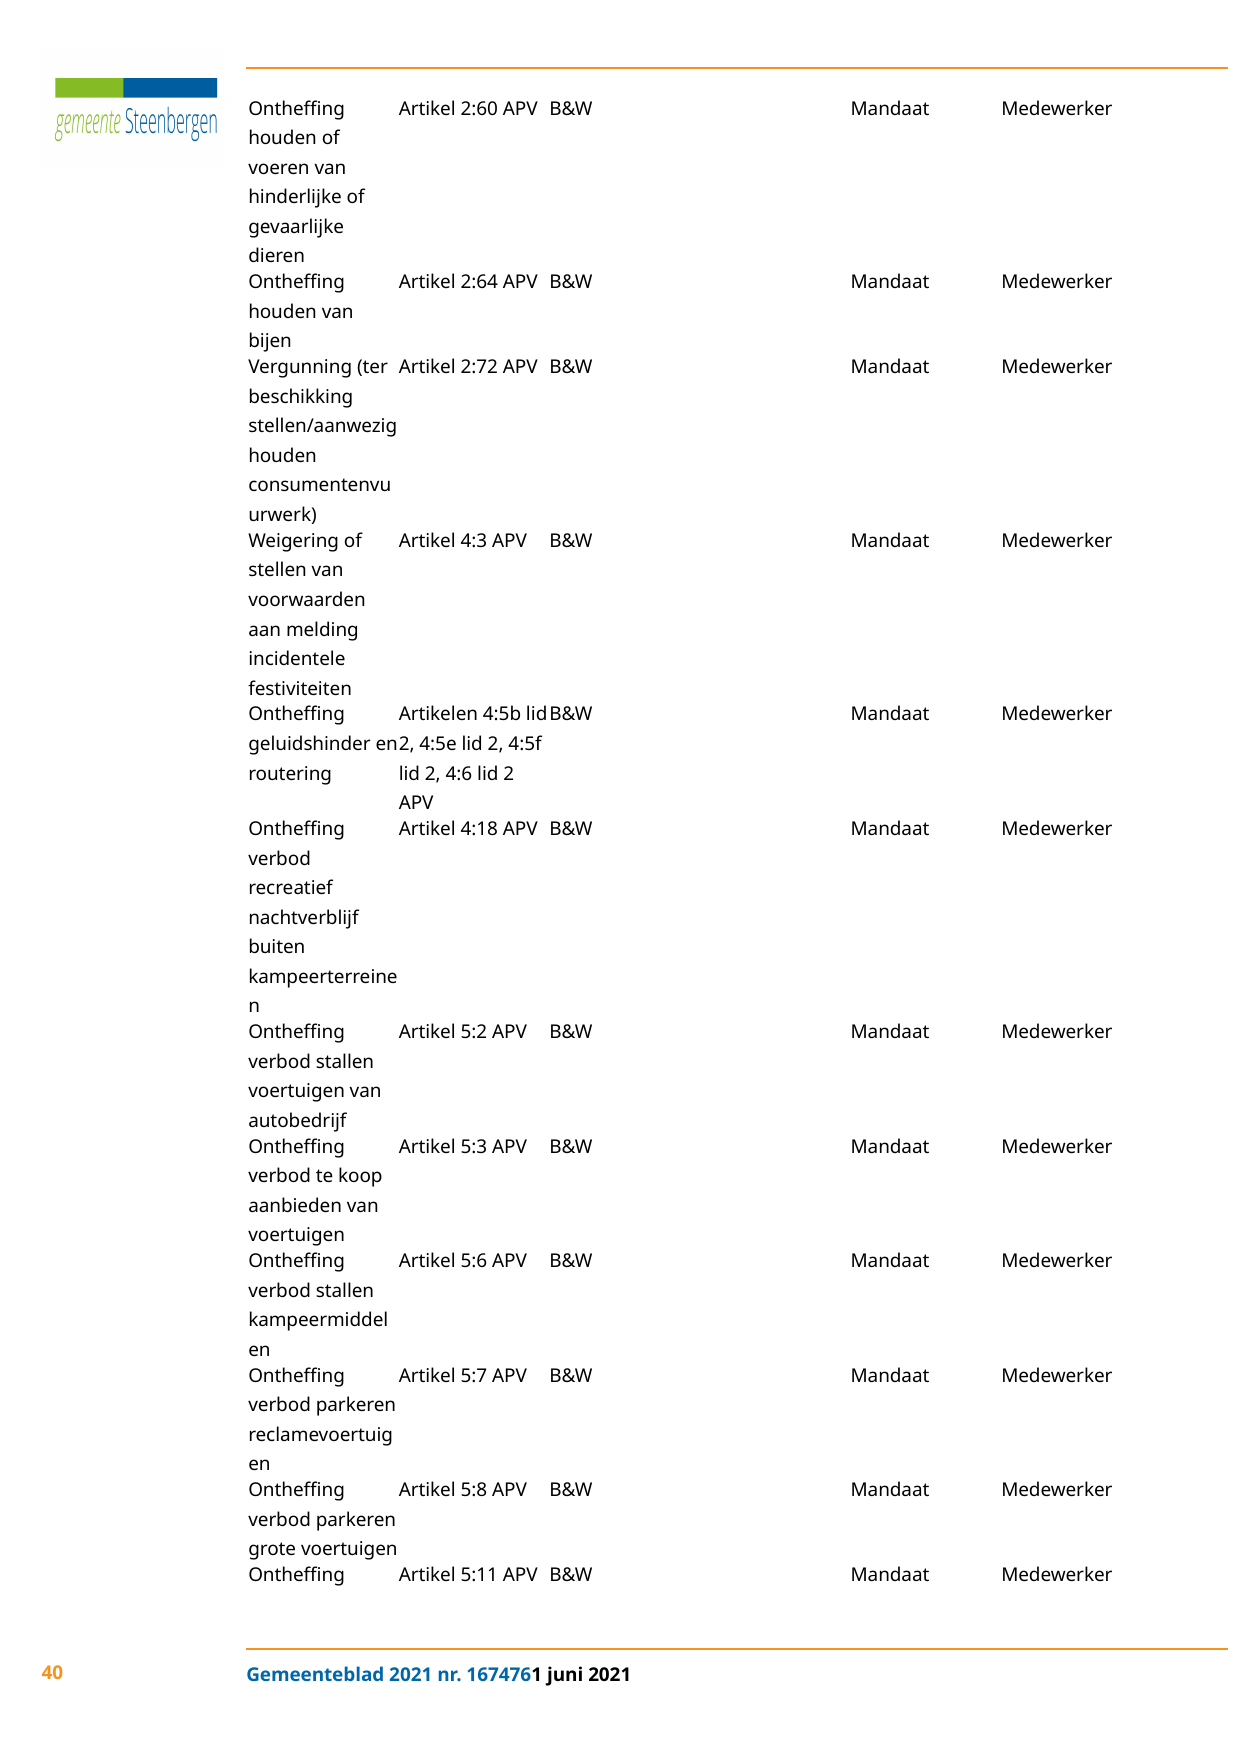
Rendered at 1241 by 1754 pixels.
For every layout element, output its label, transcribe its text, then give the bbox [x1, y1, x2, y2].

table_cell Ontheffing [248, 1561, 398, 1587]
table_cell Ontheffing verbod stallen kampeermiddelen [248, 1247, 398, 1362]
table_cell Vergunning (ter beschikking stellen/aanwezig houden consumentenvuurwerk) [248, 353, 398, 527]
table_cell [700, 1247, 850, 1362]
table_cell [700, 815, 850, 1018]
table_cell Artikel 2:64 APV [399, 269, 549, 353]
table_cell B&W [549, 353, 700, 527]
table_cell [700, 1561, 850, 1587]
table_cell Mandaat [850, 1247, 1001, 1362]
table_cell Medewerker [1001, 1247, 1152, 1362]
table_cell [700, 1362, 850, 1476]
table_cell Medewerker [1001, 1133, 1152, 1247]
table_cell Artikel 5:11 APV [399, 1561, 549, 1587]
table_cell Medewerker [1001, 815, 1152, 1018]
table_cell [700, 269, 850, 353]
table_cell Mandaat [850, 701, 1001, 815]
table_cell Artikel 2:72 APV [399, 353, 549, 527]
table_cell B&W [549, 269, 700, 353]
table_cell B&W [549, 1247, 700, 1362]
table_cell Artikel 5:2 APV [399, 1018, 549, 1133]
table_cell B&W [549, 1561, 700, 1587]
table_cell Mandaat [850, 527, 1001, 701]
table_cell Ontheffing verbod parkeren grote voertuigen [248, 1476, 398, 1561]
table_cell Ontheffing verbod stallen voertuigen van autobedrijf [248, 1018, 398, 1133]
table_cell [700, 353, 850, 527]
table_cell [700, 527, 850, 701]
table_cell [700, 701, 850, 815]
table_cell Medewerker [1001, 95, 1152, 268]
table_cell Artikel 5:3 APV [399, 1133, 549, 1247]
table_cell Artikel 5:6 APV [399, 1247, 549, 1362]
table_cell Mandaat [850, 353, 1001, 527]
table_cell Ontheffing houden van bijen [248, 269, 398, 353]
table_cell Mandaat [850, 269, 1001, 353]
table_cell Medewerker [1001, 1561, 1152, 1587]
table_cell [700, 95, 850, 268]
table_cell B&W [549, 527, 700, 701]
table_cell Mandaat [850, 1018, 1001, 1133]
table_cell [700, 1018, 850, 1133]
table_cell [700, 1476, 850, 1561]
table_cell Artikel 5:7 APV [399, 1362, 549, 1476]
table_cell Artikel 4:18 APV [399, 815, 549, 1018]
table_cell Mandaat [850, 815, 1001, 1018]
table_cell Medewerker [1001, 1362, 1152, 1476]
table_cell Artikelen 4:5b lid 2, 4:5e lid 2, 4:5f lid 2, 4:6 lid 2 APV [399, 701, 549, 815]
table_cell B&W [549, 1476, 700, 1561]
table_cell Medewerker [1001, 269, 1152, 353]
table_cell Ontheffing verbod parkeren reclamevoertuigen [248, 1362, 398, 1476]
table_cell Artikel 5:8 APV [399, 1476, 549, 1561]
table_cell B&W [549, 95, 700, 268]
table_cell B&W [549, 1362, 700, 1476]
table_cell Ontheffing verbod recreatief nachtverblijf buiten kampeerterreinen [248, 815, 398, 1018]
table_cell B&W [549, 701, 700, 815]
picture [41, 47, 231, 172]
table_cell Mandaat [850, 1133, 1001, 1247]
table_cell Ontheffing geluidshinder en routering [248, 701, 398, 815]
table_cell Medewerker [1001, 353, 1152, 527]
table_cell Artikel 4:3 APV [399, 527, 549, 701]
table_cell Mandaat [850, 1476, 1001, 1561]
table_cell Medewerker [1001, 527, 1152, 701]
table_cell Medewerker [1001, 1018, 1152, 1133]
table_cell Artikel 2:60 APV [399, 95, 549, 268]
table_cell Mandaat [850, 95, 1001, 268]
table_cell B&W [549, 815, 700, 1018]
table_cell [700, 1133, 850, 1247]
table_cell Ontheffing houden of voeren van hinderlijke of gevaarlijke dieren [248, 95, 398, 268]
table_cell Medewerker [1001, 1476, 1152, 1561]
table_cell Medewerker [1001, 701, 1152, 815]
table_cell Ontheffing verbod te koop aanbieden van voertuigen [248, 1133, 398, 1247]
table_cell Weigering of stellen van voorwaarden aan melding incidentele festiviteiten [248, 527, 398, 701]
table_cell B&W [549, 1018, 700, 1133]
table_cell Mandaat [850, 1362, 1001, 1476]
table_cell B&W [549, 1133, 700, 1247]
table_cell Mandaat [850, 1561, 1001, 1587]
